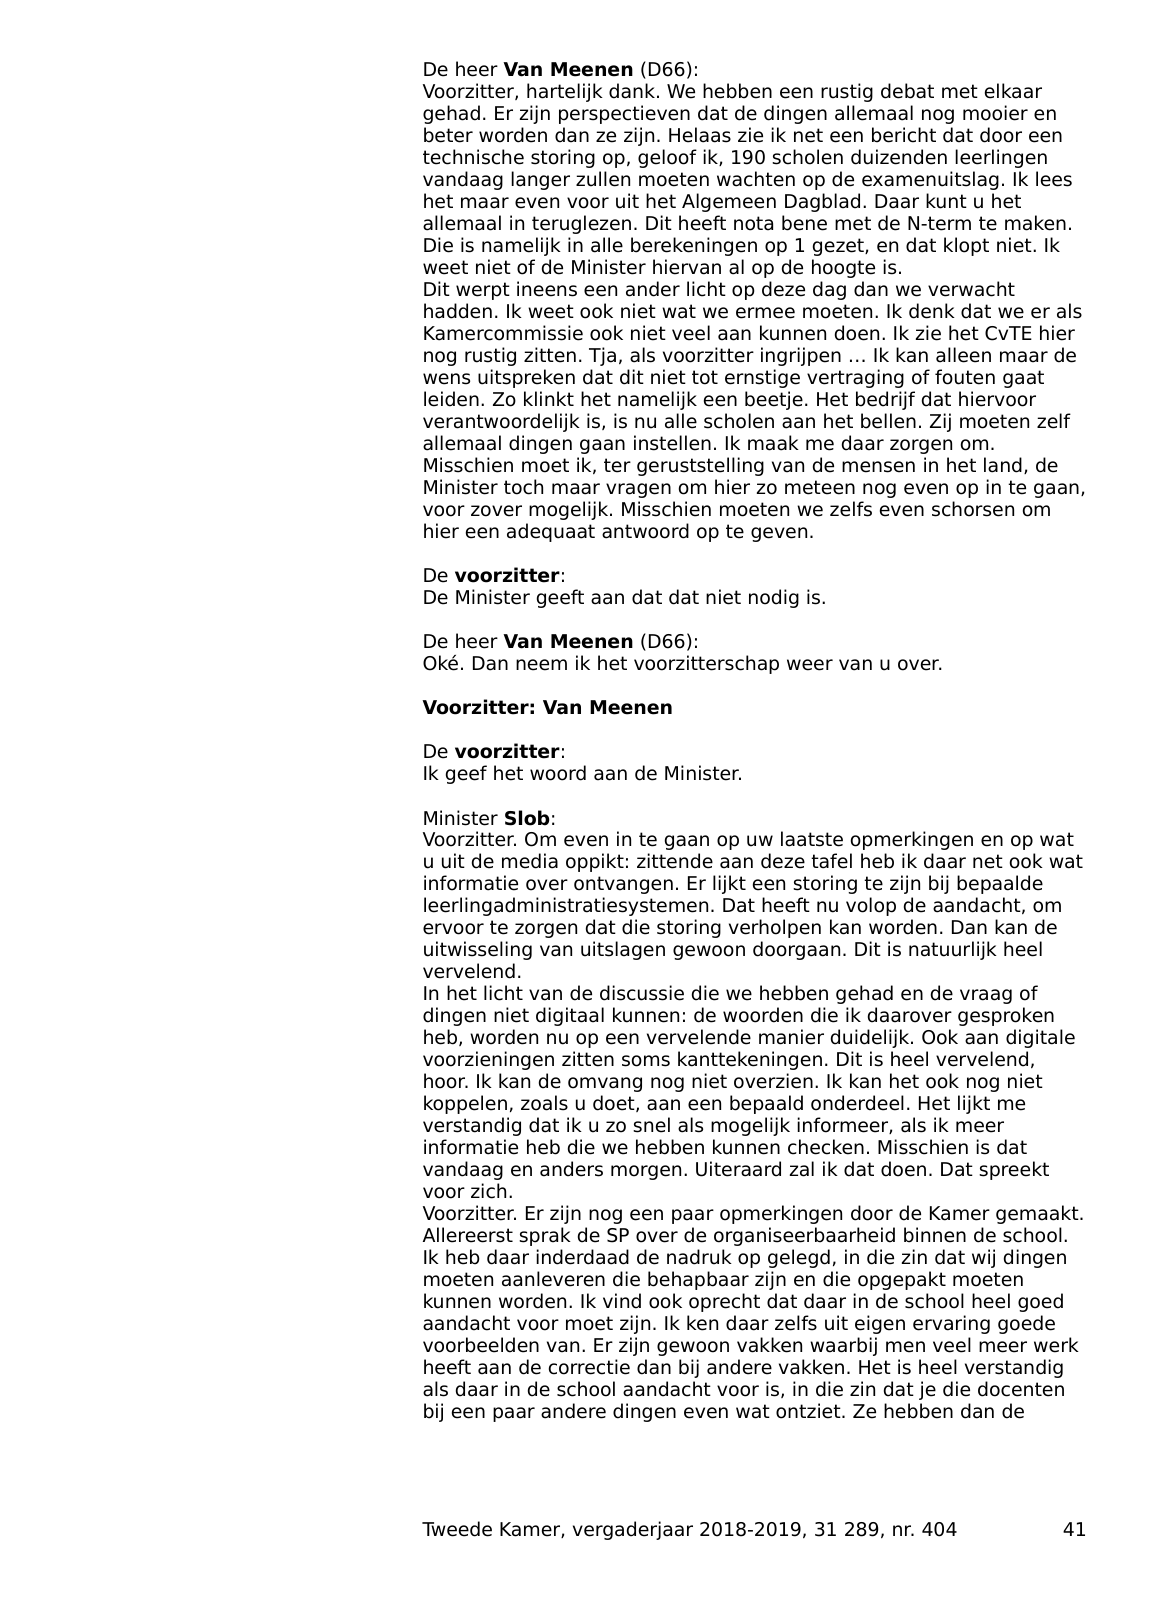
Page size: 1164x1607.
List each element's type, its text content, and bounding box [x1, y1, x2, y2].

text In het licht van de discussie die we hebben gehad en de vraag of dingen niet digitaal kunnen: de woorden die ik daarover gesproken heb, worden nu op een vervelende manier duidelijk. Ook aan digitale voorzieningen zitten soms kanttekeningen. Dit is heel vervelend, hoor. Ik kan de omvang nog niet overzien. Ik kan het ook nog niet koppelen, zoals u doet, aan een bepaald onderdeel. Het lijkt me verstandig dat ik u zo snel als mogelijk informeer, als ik meer informatie heb die we hebben kunnen checken. Misschien is dat vandaag en anders morgen. Uiteraard zal ik dat doen. Dat spreekt voor zich. [422, 983, 1087, 1203]
text Voorzitter. Er zijn nog een paar opmerkingen door de Kamer gemaakt. Allereerst sprak de SP over de organiseerbaarheid binnen de school. Ik heb daar inderdaad de nadruk op gelegd, in die zin dat wij dingen moeten aanleveren die behapbaar zijn en die opgepakt moeten kunnen worden. Ik vind ook oprecht dat daar in de school heel goed aandacht voor moet zijn. Ik ken daar zelfs uit eigen ervaring goede voorbeelden van. Er zijn gewoon vakken waarbij men veel meer werk heeft aan de correctie dan bij andere vakken. Het is heel verstandig als daar in de school aandacht voor is, in die zin dat je die docenten bij een paar andere dingen even wat ontziet. Ze hebben dan de [422, 1203, 1087, 1423]
text Voorzitter. Om even in te gaan op uw laatste opmerkingen en op wat u uit de media oppikt: zittende aan deze tafel heb ik daar net ook wat informatie over ontvangen. Er lijkt een storing te zijn bij bepaalde leerlingadministratiesystemen. Dat heeft nu volop de aandacht, om ervoor te zorgen dat die storing verholpen kan worden. Dan kan de uitwisseling van uitslagen gewoon doorgaan. Dit is natuurlijk heel vervelend. [422, 829, 1087, 983]
text De heer Van Meenen (D66): [422, 59, 1087, 81]
text Oké. Dan neem ik het voorzitterschap weer van u over. [422, 653, 1087, 675]
text Ik geef het woord aan de Minister. [422, 763, 1087, 785]
text Voorzitter: Van Meenen [422, 697, 1087, 719]
text De Minister geeft aan dat dat niet nodig is. [422, 587, 1087, 609]
text Minister Slob: [422, 807, 1087, 829]
text Dit werpt ineens een ander licht op deze dag dan we verwacht hadden. Ik weet ook niet wat we ermee moeten. Ik denk dat we er als Kamercommissie ook niet veel aan kunnen doen. Ik zie het CvTE hier nog rustig zitten. Tja, als voorzitter ingrijpen … Ik kan alleen maar de wens uitspreken dat dit niet tot ernstige vertraging of fouten gaat leiden. Zo klinkt het namelijk een beetje. Het bedrijf dat hiervoor verantwoordelijk is, is nu alle scholen aan het bellen. Zij moeten zelf allemaal dingen gaan instellen. Ik maak me daar zorgen om. Misschien moet ik, ter geruststelling van de mensen in het land, de Minister toch maar vragen om hier zo meteen nog even op in te gaan, voor zover mogelijk. Misschien moeten we zelfs even schorsen om hier een adequaat antwoord op te geven. [422, 279, 1087, 543]
text Voorzitter, hartelijk dank. We hebben een rustig debat met elkaar gehad. Er zijn perspectieven dat de dingen allemaal nog mooier en beter worden dan ze zijn. Helaas zie ik net een bericht dat door een technische storing op, geloof ik, 190 scholen duizenden leerlingen vandaag langer zullen moeten wachten op de examenuitslag. Ik lees het maar even voor uit het Algemeen Dagblad. Daar kunt u het allemaal in teruglezen. Dit heeft nota bene met de N-term te maken. Die is namelijk in alle berekeningen op 1 gezet, en dat klopt niet. Ik weet niet of de Minister hiervan al op de hoogte is. [422, 81, 1087, 279]
text De voorzitter: [422, 741, 1087, 763]
text De voorzitter: [422, 565, 1087, 587]
text De heer Van Meenen (D66): [422, 631, 1087, 653]
